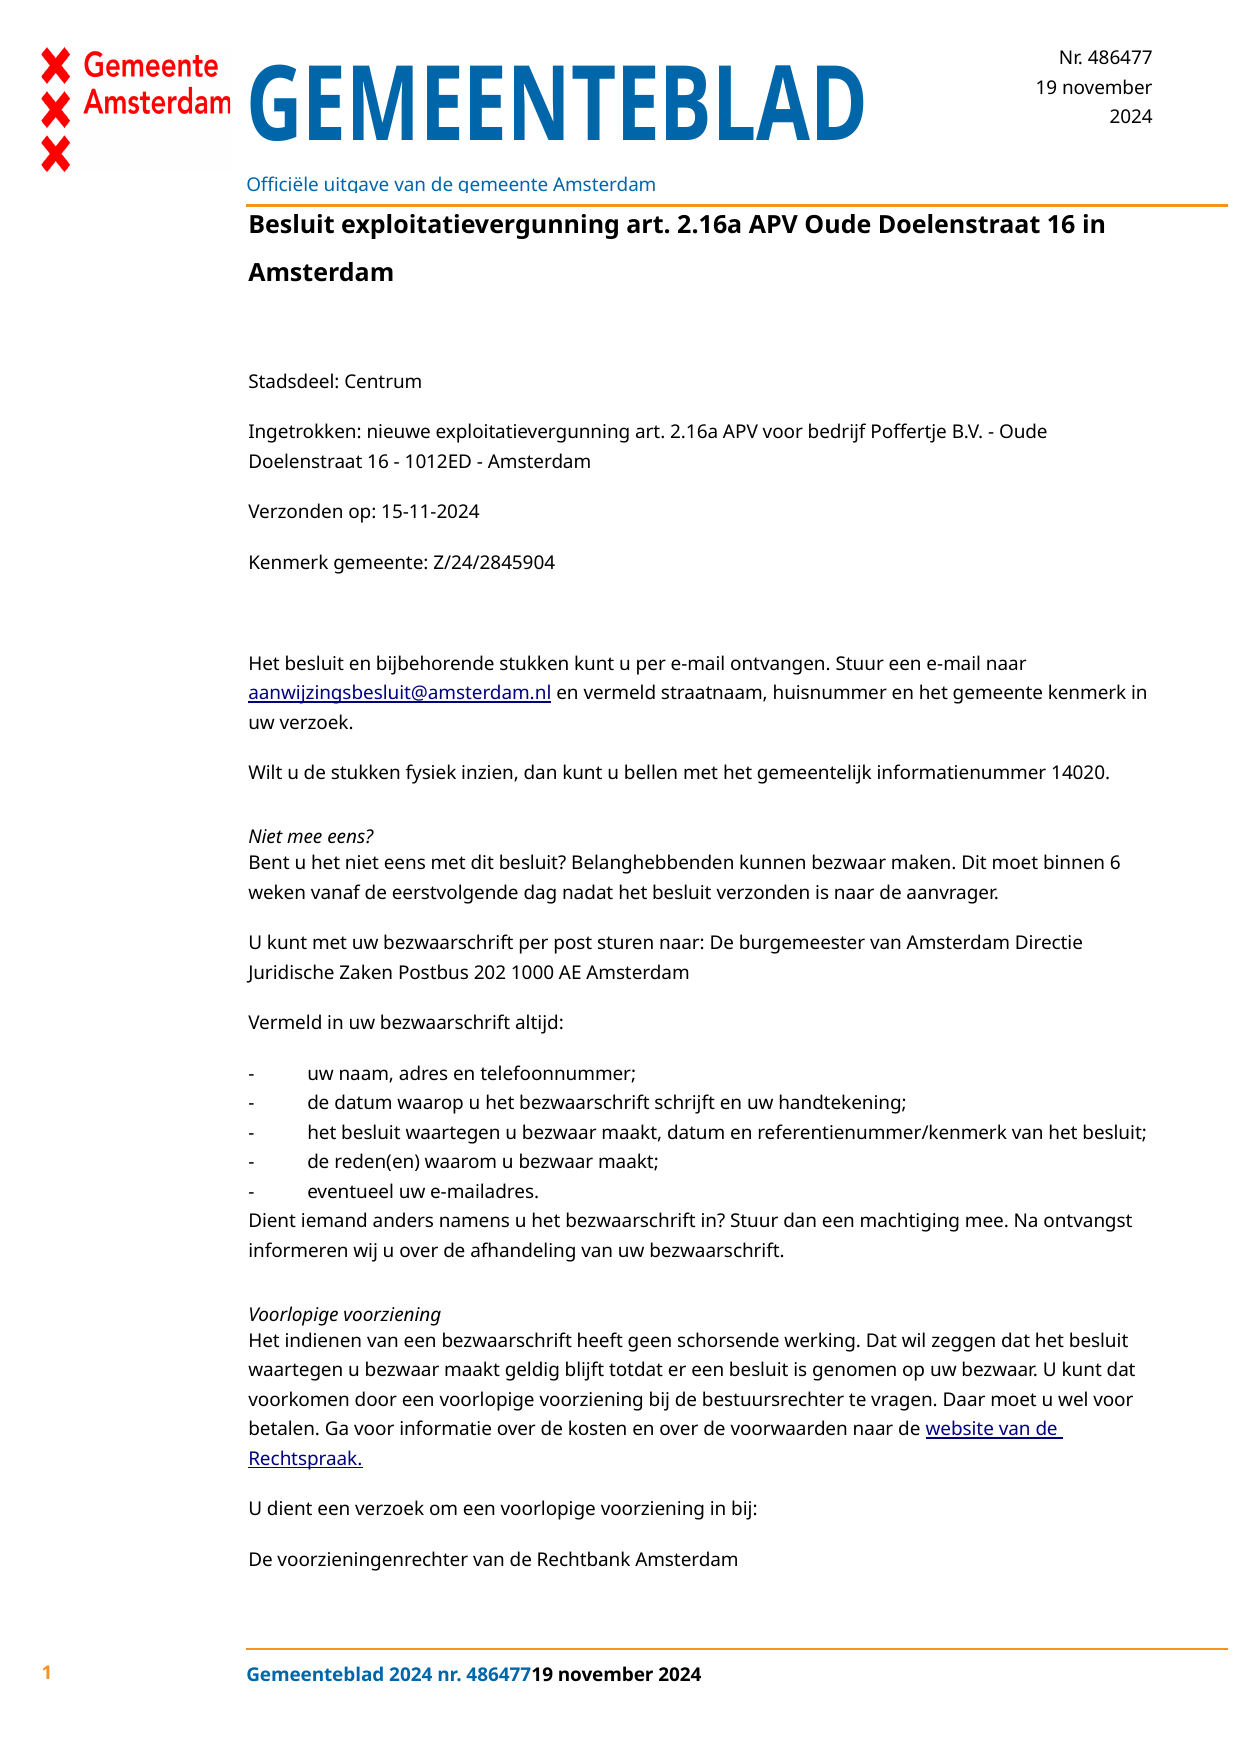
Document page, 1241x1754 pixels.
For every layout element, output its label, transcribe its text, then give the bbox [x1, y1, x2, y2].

text Het besluit en bijbehorende stukken kunt u per e-mail ontvangen. Stuur een e-mail naar aanwijzingsbesluit@amsterdam.nl en vermeld straatnaam, huisnummer en het gemeente kenmerk in uw verzoek. [248, 650, 1152, 735]
picture [41, 47, 231, 172]
text Stadsdeel: Centrum [248, 368, 1152, 394]
text U kunt met uw bezwaarschrift per post sturen naar: De burgemeester van Amsterdam Directie Juridische Zaken Postbus 202 1000 AE Amsterdam [248, 929, 1152, 984]
text Vermeld in uw bezwaarschrift altijd: [248, 1009, 1152, 1035]
text Verzonden op: 15-11-2024 [248, 499, 1152, 524]
text De voorzieningenrechter van de Rechtbank Amsterdam [248, 1546, 1152, 1572]
text U dient een verzoek om een voorlopige voorziening in bij: [248, 1496, 1152, 1521]
text Dient iemand anders namens u het bezwaarschrift in? Stuur dan een machtiging mee. Na ontvangst informeren wij u over de afhandeling van uw bezwaarschrift. [248, 1208, 1152, 1263]
text Het indienen van een bezwaarschrift heeft geen schorsende werking. Dat wil zeggen dat het besluit waartegen u bezwaar maakt geldig blijft totdat er een besluit is genomen op uw bezwaar. U kunt dat voorkomen door een voorlopige voorziening bij de bestuursrechter te vragen. Daar moet u wel voor betalen. Ga voor informatie over de kosten en over de voorwaarden naar de website van de Rechtspraak. [248, 1327, 1152, 1471]
list uw naam, adres en telefoonnummer; [248, 1060, 1152, 1085]
list het besluit waartegen u bezwaar maakt, datum en referentienummer/kenmerk van het besluit; [248, 1119, 1152, 1144]
text Niet mee eens? [248, 823, 1152, 849]
text Kenmerk gemeente: Z/24/2845904 [248, 549, 1152, 575]
text Besluit exploitatievergunning art. 2.16a APV Oude Doelenstraat 16 in Amsterdam [248, 207, 1152, 288]
text Ingetrokken: nieuwe exploitatievergunning art. 2.16a APV voor bedrijf Poffertje B.V. - Oude Doelenstraat 16 - 1012ED - Amsterdam [248, 419, 1152, 474]
list de datum waarop u het bezwaarschrift schrijft en uw handtekening; [248, 1089, 1152, 1115]
text Bent u het niet eens met dit besluit? Belanghebbenden kunnen bezwaar maken. Dit moet binnen 6 weken vanaf de eerstvolgende dag nadat het besluit verzonden is naar de aanvrager. [248, 849, 1152, 904]
text Wilt u de stukken fysiek inzien, dan kunt u bellen met het gemeentelijk informatienummer 14020. [248, 759, 1152, 785]
list de reden(en) waarom u bezwaar maakt; [248, 1148, 1152, 1174]
text Voorlopige voorziening [248, 1301, 1152, 1327]
list eventueel uw e-mailadres. [248, 1178, 1152, 1204]
